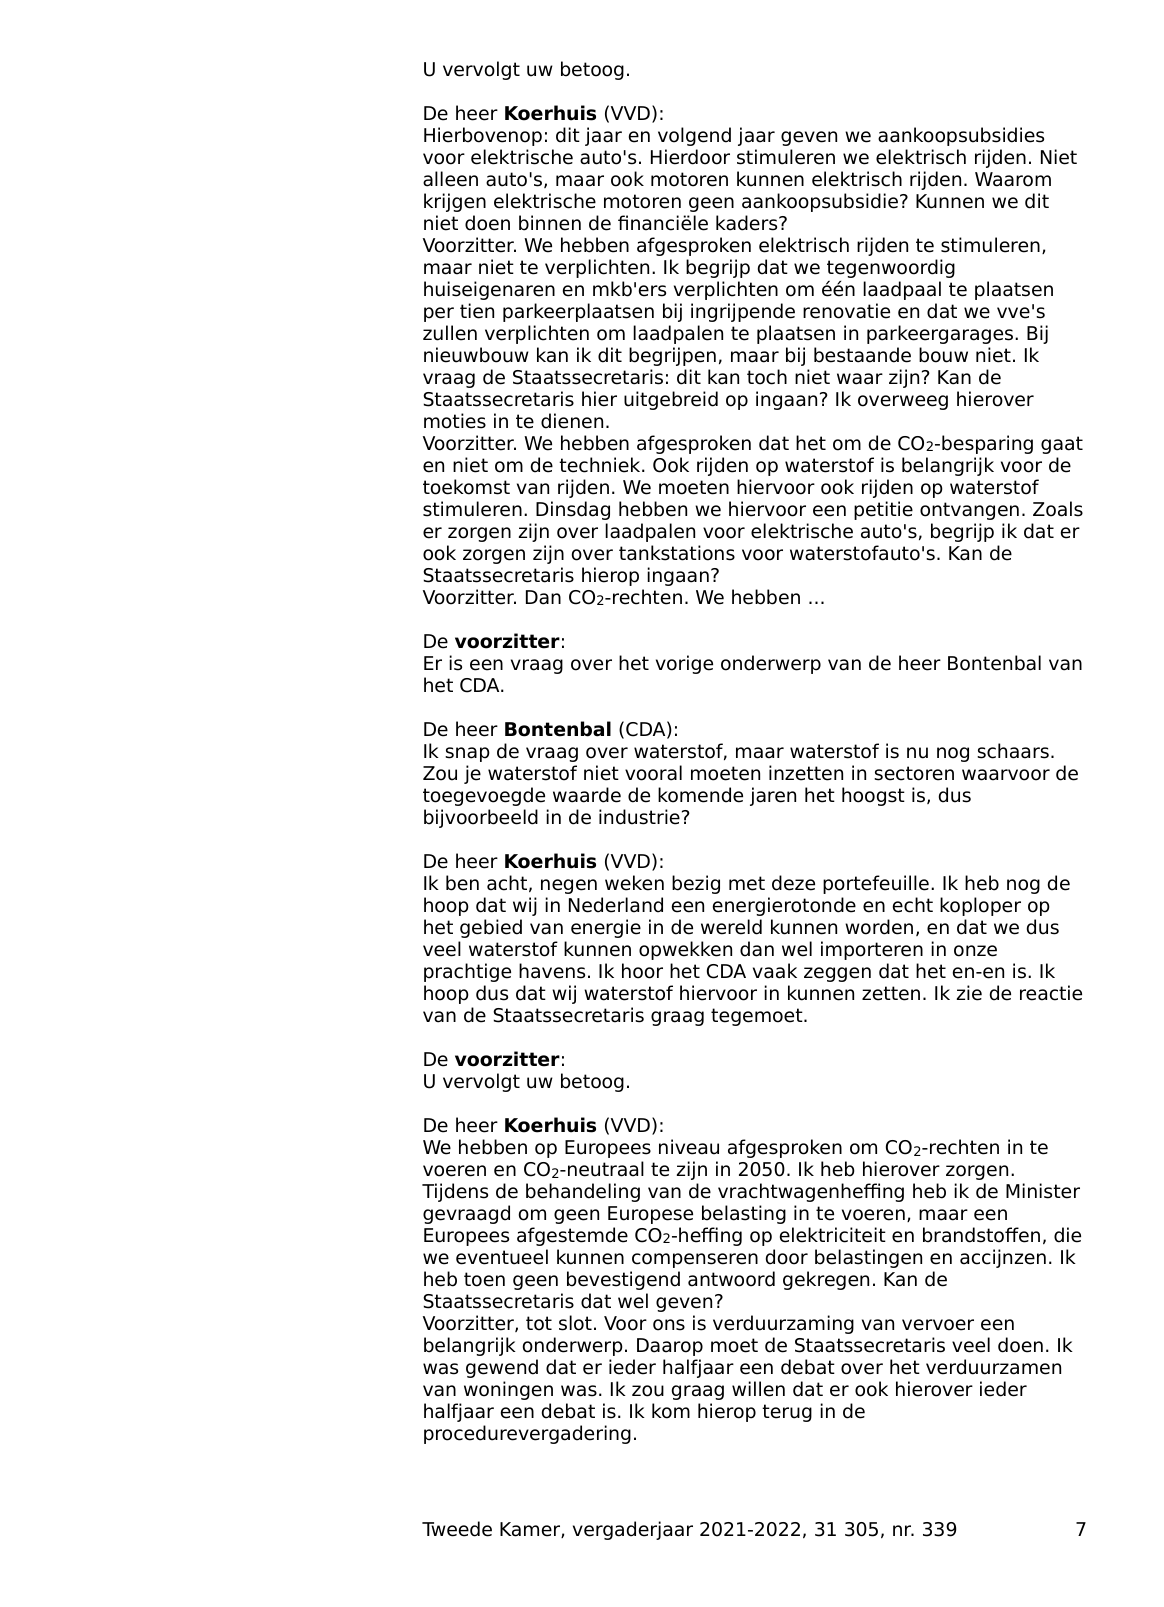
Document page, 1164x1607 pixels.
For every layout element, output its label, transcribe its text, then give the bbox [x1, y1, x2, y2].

text We hebben op Europees niveau afgesproken om CO2-rechten in te voeren en CO2-neutraal te zijn in 2050. Ik heb hierover zorgen. Tijdens de behandeling van de vrachtwagenheffing heb ik de Minister gevraagd om geen Europese belasting in te voeren, maar een Europees afgestemde CO2-heffing op elektriciteit en brandstoffen, die we eventueel kunnen compenseren door belastingen en accijnzen. Ik heb toen geen bevestigend antwoord gekregen. Kan de Staatssecretaris dat wel geven? [422, 1137, 1087, 1313]
text Voorzitter. We hebben afgesproken elektrisch rijden te stimuleren, maar niet te verplichten. Ik begrijp dat we tegenwoordig huiseigenaren en mkb'ers verplichten om één laadpaal te plaatsen per tien parkeerplaatsen bij ingrijpende renovatie en dat we vve's zullen verplichten om laadpalen te plaatsen in parkeergarages. Bij nieuwbouw kan ik dit begrijpen, maar bij bestaande bouw niet. Ik vraag de Staatssecretaris: dit kan toch niet waar zijn? Kan de Staatssecretaris hier uitgebreid op ingaan? Ik overweeg hierover moties in te dienen. [422, 235, 1087, 433]
text De heer Koerhuis (VVD): [422, 1115, 1087, 1137]
text Ik ben acht, negen weken bezig met deze portefeuille. Ik heb nog de hoop dat wij in Nederland een energierotonde en echt koploper op het gebied van energie in de wereld kunnen worden, en dat we dus veel waterstof kunnen opwekken dan wel importeren in onze prachtige havens. Ik hoor het CDA vaak zeggen dat het en-en is. Ik hoop dus dat wij waterstof hiervoor in kunnen zetten. Ik zie de reactie van de Staatssecretaris graag tegemoet. [422, 873, 1087, 1027]
text Voorzitter. Dan CO2-rechten. We hebben ... [422, 587, 1087, 609]
text De heer Bontenbal (CDA): [422, 719, 1087, 741]
text Hierbovenop: dit jaar en volgend jaar geven we aankoopsubsidies voor elektrische auto's. Hierdoor stimuleren we elektrisch rijden. Niet alleen auto's, maar ook motoren kunnen elektrisch rijden. Waarom krijgen elektrische motoren geen aankoopsubsidie? Kunnen we dit niet doen binnen de financiële kaders? [422, 125, 1087, 235]
text Er is een vraag over het vorige onderwerp van de heer Bontenbal van het CDA. [422, 653, 1087, 697]
text De voorzitter: [422, 1049, 1087, 1071]
text Voorzitter. We hebben afgesproken dat het om de CO2-besparing gaat en niet om de techniek. Ook rijden op waterstof is belangrijk voor de toekomst van rijden. We moeten hiervoor ook rijden op waterstof stimuleren. Dinsdag hebben we hiervoor een petitie ontvangen. Zoals er zorgen zijn over laadpalen voor elektrische auto's, begrijp ik dat er ook zorgen zijn over tankstations voor waterstofauto's. Kan de Staatssecretaris hierop ingaan? [422, 433, 1087, 587]
text Ik snap de vraag over waterstof, maar waterstof is nu nog schaars. Zou je waterstof niet vooral moeten inzetten in sectoren waarvoor de toegevoegde waarde de komende jaren het hoogst is, dus bijvoorbeeld in de industrie? [422, 741, 1087, 829]
text De heer Koerhuis (VVD): [422, 851, 1087, 873]
text Voorzitter, tot slot. Voor ons is verduurzaming van vervoer een belangrijk onderwerp. Daarop moet de Staatssecretaris veel doen. Ik was gewend dat er ieder halfjaar een debat over het verduurzamen van woningen was. Ik zou graag willen dat er ook hierover ieder halfjaar een debat is. Ik kom hierop terug in de procedurevergadering. [422, 1313, 1087, 1445]
text U vervolgt uw betoog. [422, 59, 1087, 81]
text U vervolgt uw betoog. [422, 1071, 1087, 1093]
text De heer Koerhuis (VVD): [422, 103, 1087, 125]
text De voorzitter: [422, 631, 1087, 653]
